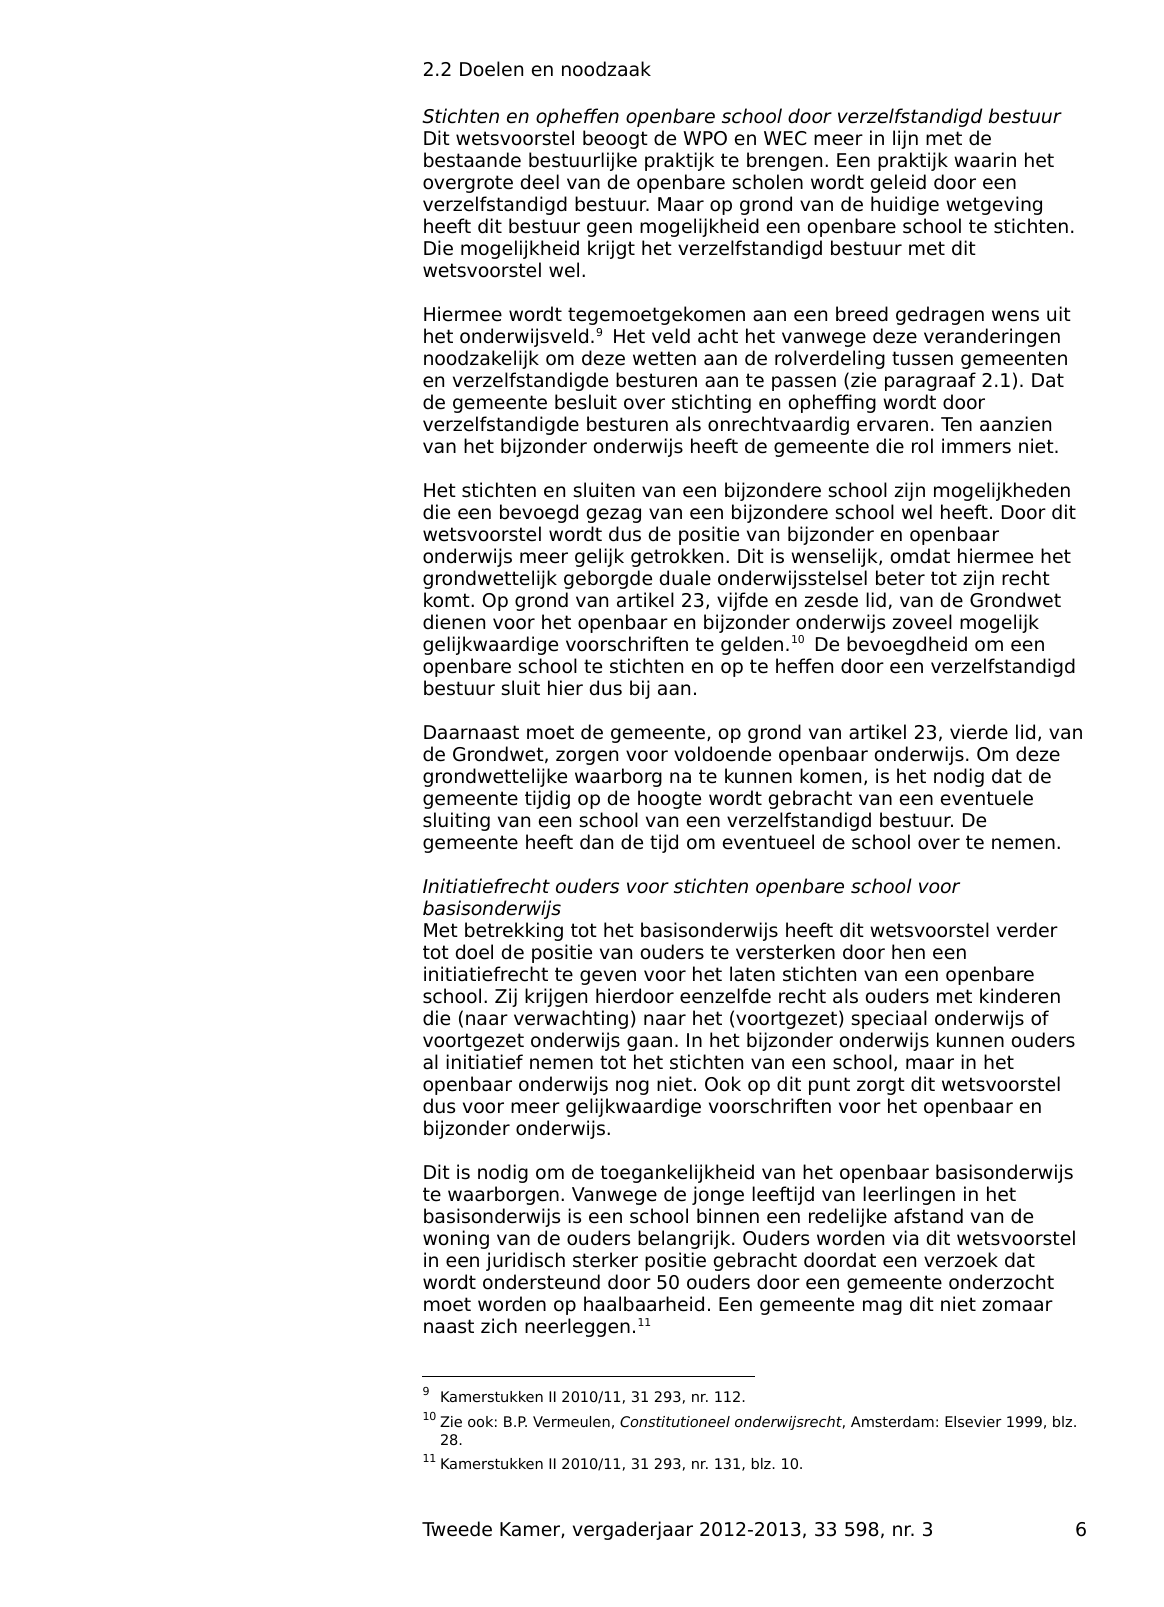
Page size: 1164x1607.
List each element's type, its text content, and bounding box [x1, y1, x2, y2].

text Dit wetsvoorstel beoogt de WPO en WEC meer in lijn met de bestaande bestuurlijke praktijk te brengen. Een praktijk waarin het overgrote deel van de openbare scholen wordt geleid door een verzelfstandigd bestuur. Maar op grond van de huidige wetgeving heeft dit bestuur geen mogelijkheid een openbare school te stichten. Die mogelijkheid krijgt het verzelfstandigd bestuur met dit wetsvoorstel wel. [422, 128, 1087, 282]
subtitle 2.2 Doelen en noodzaak [422, 59, 1087, 81]
text Kamerstukken II 2010/11, 31 293, nr. 112. [422, 1385, 1087, 1407]
text Met betrekking tot het basisonderwijs heeft dit wetsvoorstel verder tot doel de positie van ouders te versterken door hen een initiatiefrecht te geven voor het laten stichten van een openbare school. Zij krijgen hierdoor eenzelfde recht als ouders met kinderen die (naar verwachting) naar het (voortgezet) speciaal onderwijs of voortgezet onderwijs gaan. In het bijzonder onderwijs kunnen ouders al initiatief nemen tot het stichten van een school, maar in het openbaar onderwijs nog niet. Ook op dit punt zorgt dit wetsvoorstel dus voor meer gelijkwaardige voorschriften voor het openbaar en bijzonder onderwijs. [422, 920, 1087, 1140]
subtitle Initiatiefrecht ouders voor stichten openbare school voor basisonderwijs [422, 876, 1087, 920]
text Zie ook: B.P. Vermeulen, Constitutioneel onderwijsrecht, Amsterdam: Elsevier 1999, blz. 28. [422, 1410, 1087, 1449]
text Daarnaast moet de gemeente, op grond van artikel 23, vierde lid, van de Grondwet, zorgen voor voldoende openbaar onderwijs. Om deze grondwettelijke waarborg na te kunnen komen, is het nodig dat de gemeente tijdig op de hoogte wordt gebracht van een eventuele sluiting van een school van een verzelfstandigd bestuur. De gemeente heeft dan de tijd om eventueel de school over te nemen. [422, 722, 1087, 854]
text Kamerstukken II 2010/11, 31 293, nr. 131, blz. 10. [422, 1452, 1087, 1474]
subtitle Stichten en opheffen openbare school door verzelfstandigd bestuur [422, 106, 1087, 128]
text Hiermee wordt tegemoetgekomen aan een breed gedragen wens uit het onderwijsveld. Het veld acht het vanwege deze veranderingen noodzakelijk om deze wetten aan de rolverdeling tussen gemeenten en verzelfstandigde besturen aan te passen (zie paragraaf 2.1). Dat de gemeente besluit over stichting en opheffing wordt door verzelfstandigde besturen als onrechtvaardig ervaren. Ten aanzien van het bijzonder onderwijs heeft de gemeente die rol immers niet. [422, 304, 1087, 458]
text Het stichten en sluiten van een bijzondere school zijn mogelijkheden die een bevoegd gezag van een bijzondere school wel heeft. Door dit wetsvoorstel wordt dus de positie van bijzonder en openbaar onderwijs meer gelijk getrokken. Dit is wenselijk, omdat hiermee het grondwettelijk geborgde duale onderwijsstelsel beter tot zijn recht komt. Op grond van artikel 23, vijfde en zesde lid, van de Grondwet dienen voor het openbaar en bijzonder onderwijs zoveel mogelijk gelijkwaardige voorschriften te gelden. De bevoegdheid om een openbare school te stichten en op te heffen door een verzelfstandigd bestuur sluit hier dus bij aan. [422, 480, 1087, 700]
text Dit is nodig om de toegankelijkheid van het openbaar basisonderwijs te waarborgen. Vanwege de jonge leeftijd van leerlingen in het basisonderwijs is een school binnen een redelijke afstand van de woning van de ouders belangrijk. Ouders worden via dit wetsvoorstel in een juridisch sterker positie gebracht doordat een verzoek dat wordt ondersteund door 50 ouders door een gemeente onderzocht moet worden op haalbaarheid. Een gemeente mag dit niet zomaar naast zich neerleggen. [422, 1162, 1087, 1338]
